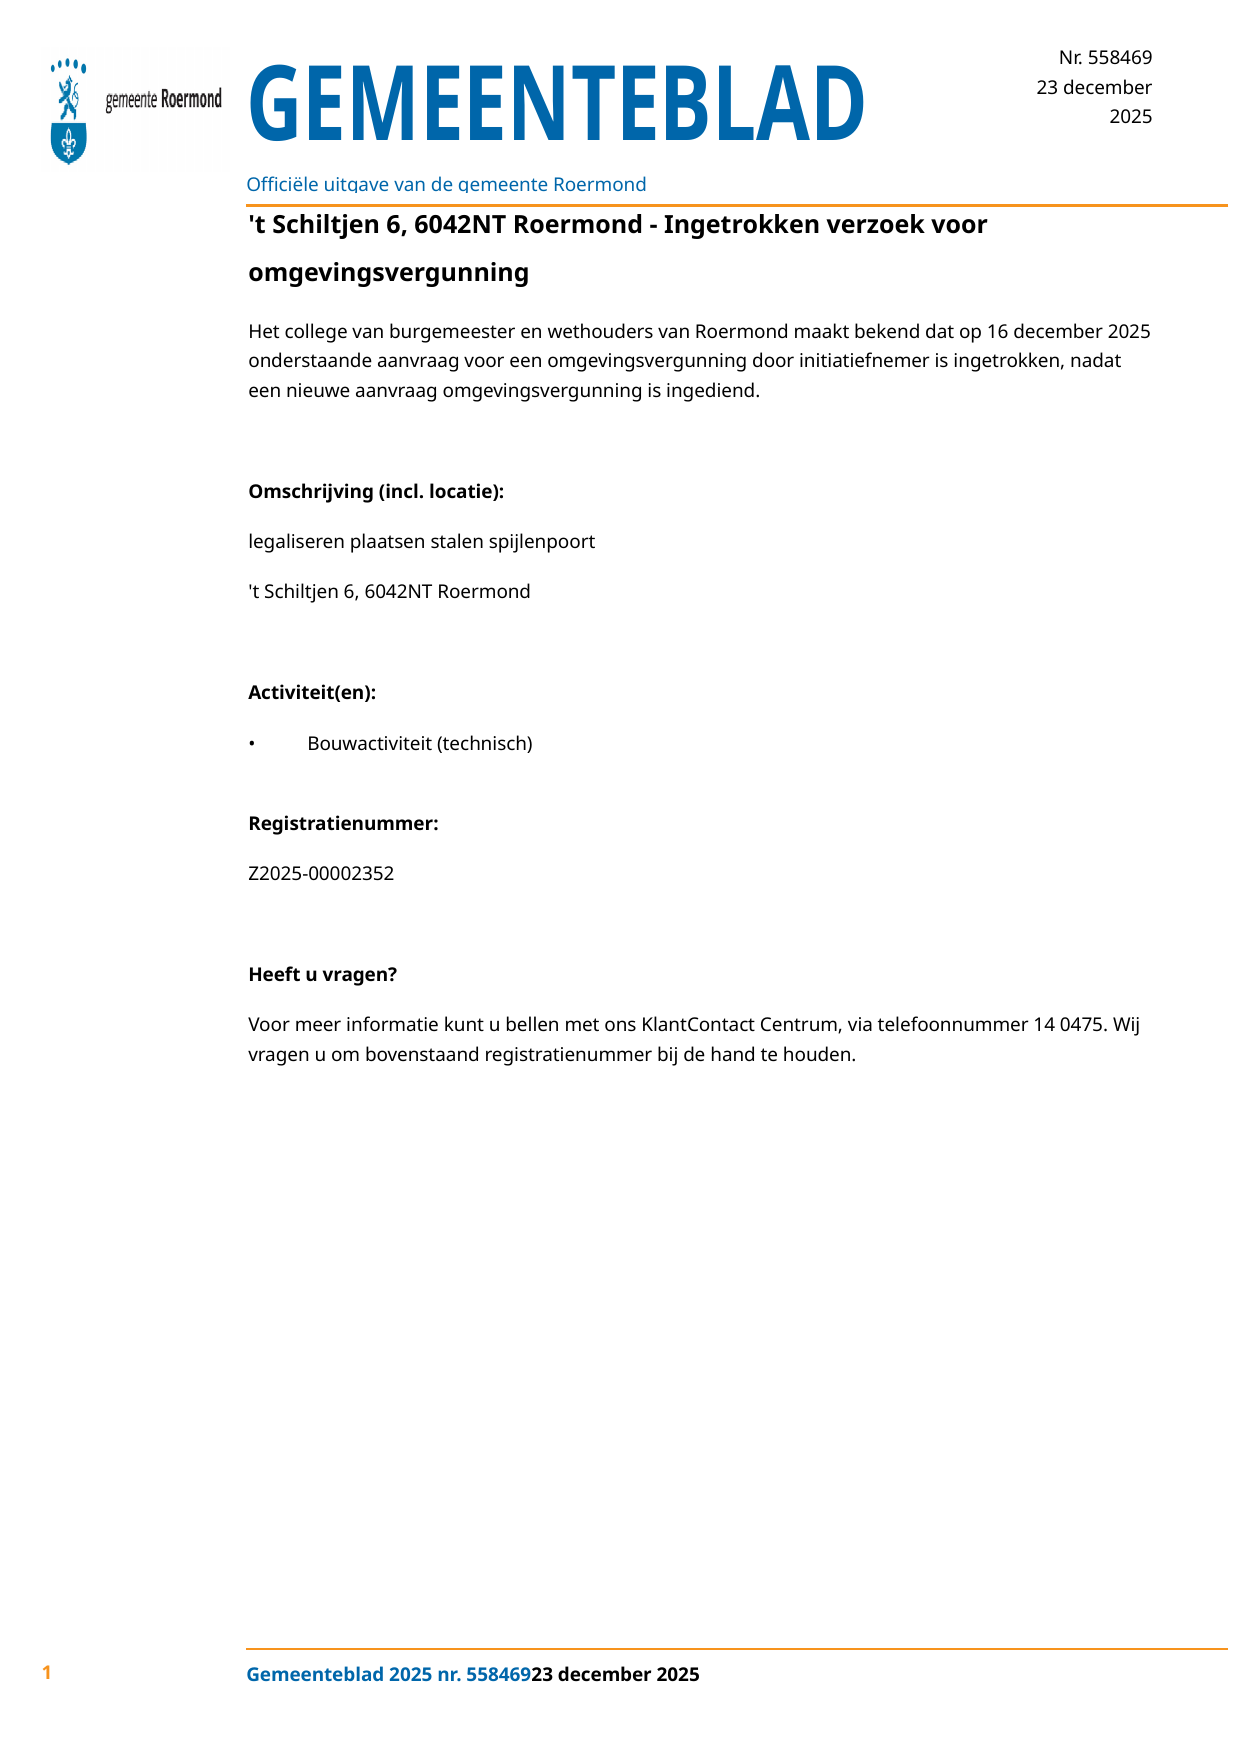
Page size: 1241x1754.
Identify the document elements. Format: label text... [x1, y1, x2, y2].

text Registratienummer: [248, 810, 1152, 836]
text 't Schiltjen 6, 6042NT Roermond [248, 579, 1152, 604]
text Voor meer informatie kunt u bellen met ons KlantContact Centrum, via telefoonnummer 14 0475. Wij vragen u om bovenstaand registratienummer bij de hand te houden. [248, 1012, 1152, 1067]
text Omschrijving (incl. locatie): [248, 478, 1152, 504]
text Activiteit(en): [248, 679, 1152, 705]
text Z2025-00002352 [248, 860, 1152, 886]
text Heeft u vragen? [248, 961, 1152, 987]
text Het college van burgemeester en wethouders van Roermond maakt bekend dat op 16 december 2025 onderstaande aanvraag voor een omgevingsvergunning door initiatiefnemer is ingetrokken, nadat een nieuwe aanvraag omgevingsvergunning is ingediend. [248, 318, 1152, 403]
text legaliseren plaatsen stalen spijlenpoort [248, 528, 1152, 554]
text 't Schiltjen 6, 6042NT Roermond - Ingetrokken verzoek voor omgevingsvergunning [248, 207, 1152, 288]
picture [41, 47, 231, 172]
list Bouwactiviteit (technisch) [248, 730, 1152, 756]
